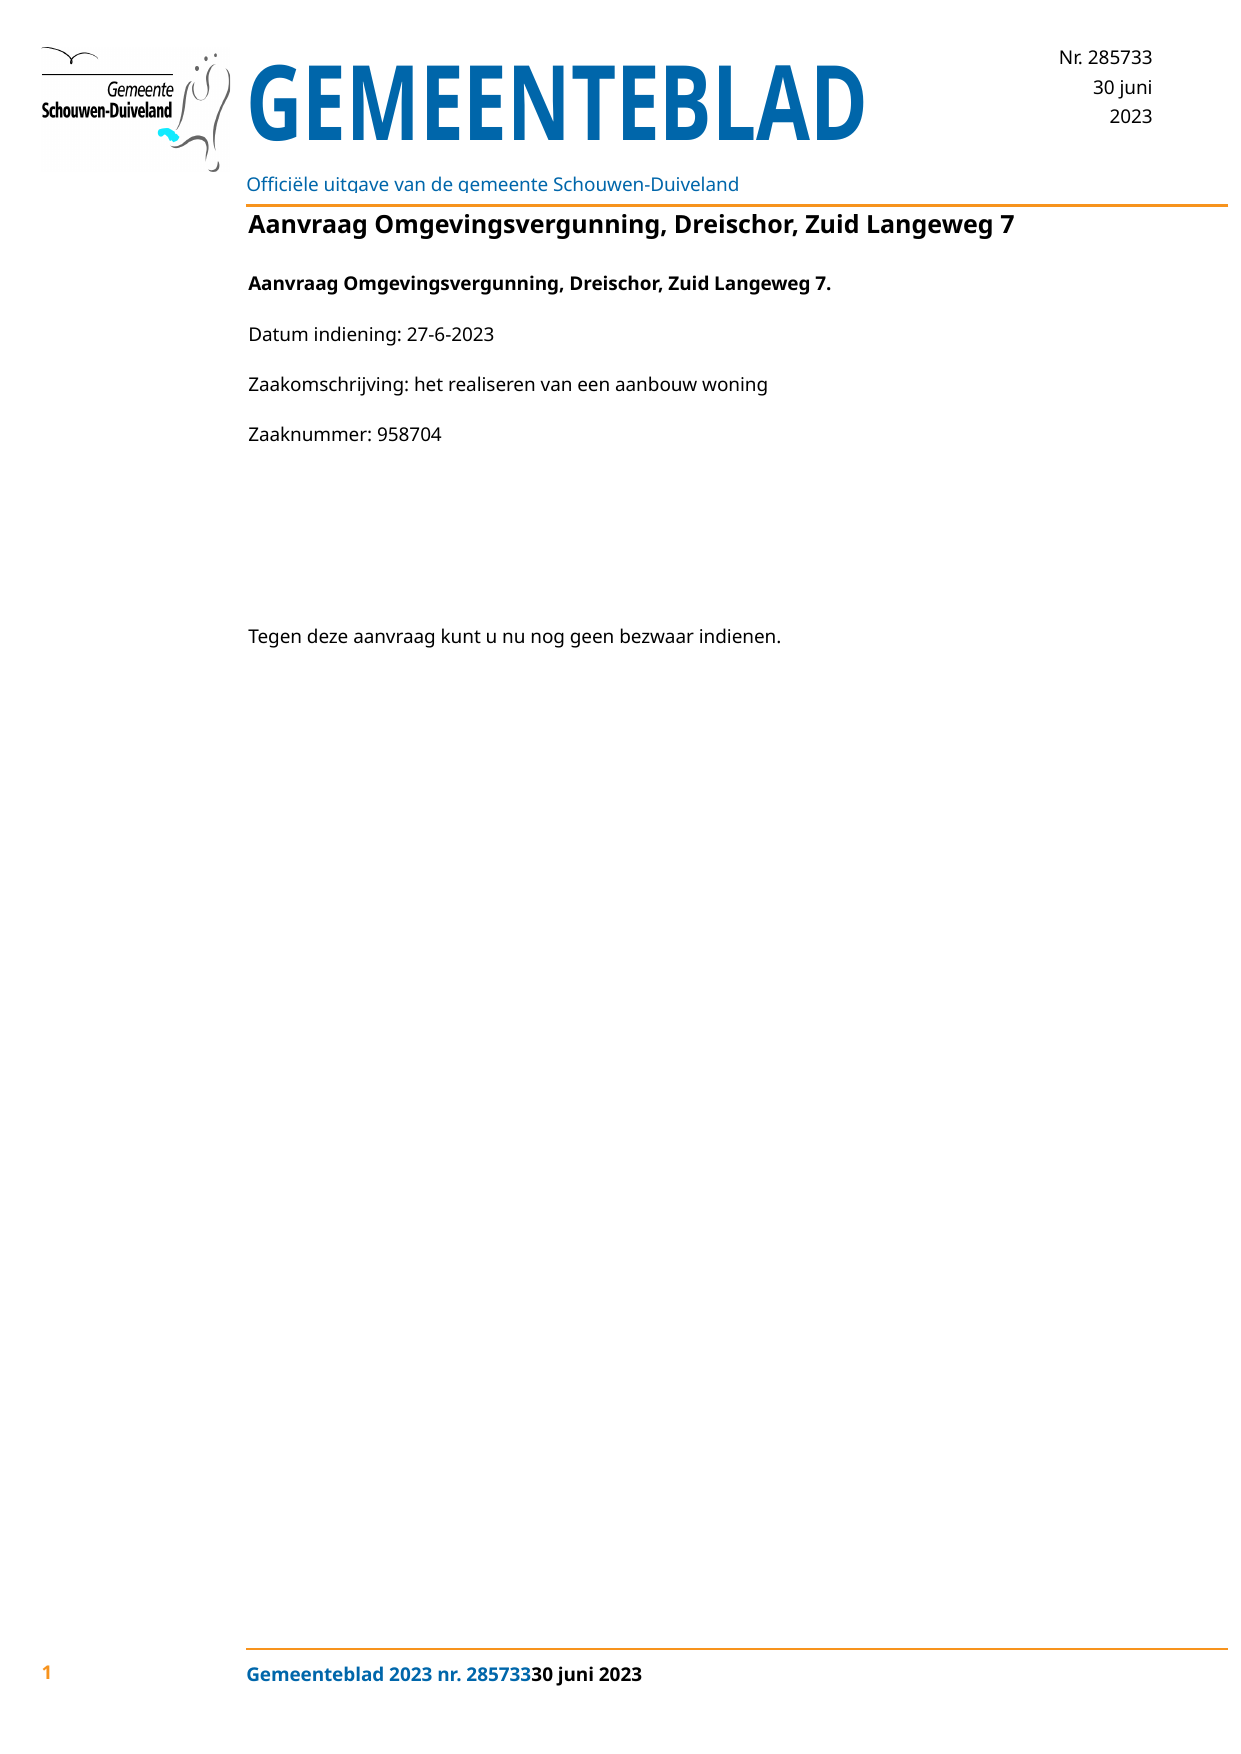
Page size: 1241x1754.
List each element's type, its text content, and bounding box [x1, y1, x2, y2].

text Datum indiening: 27-6-2023 [248, 321, 1152, 346]
text Tegen deze aanvraag kunt u nu nog geen bezwaar indienen. [248, 623, 1152, 649]
text Zaaknummer: 958704 [248, 422, 1152, 447]
text Aanvraag Omgevingsvergunning, Dreischor, Zuid Langeweg 7. [248, 270, 1152, 296]
text Zaakomschrijving: het realiseren van een aanbouw woning [248, 371, 1152, 397]
text Aanvraag Omgevingsvergunning, Dreischor, Zuid Langeweg 7 [248, 207, 1152, 241]
picture [41, 47, 231, 172]
